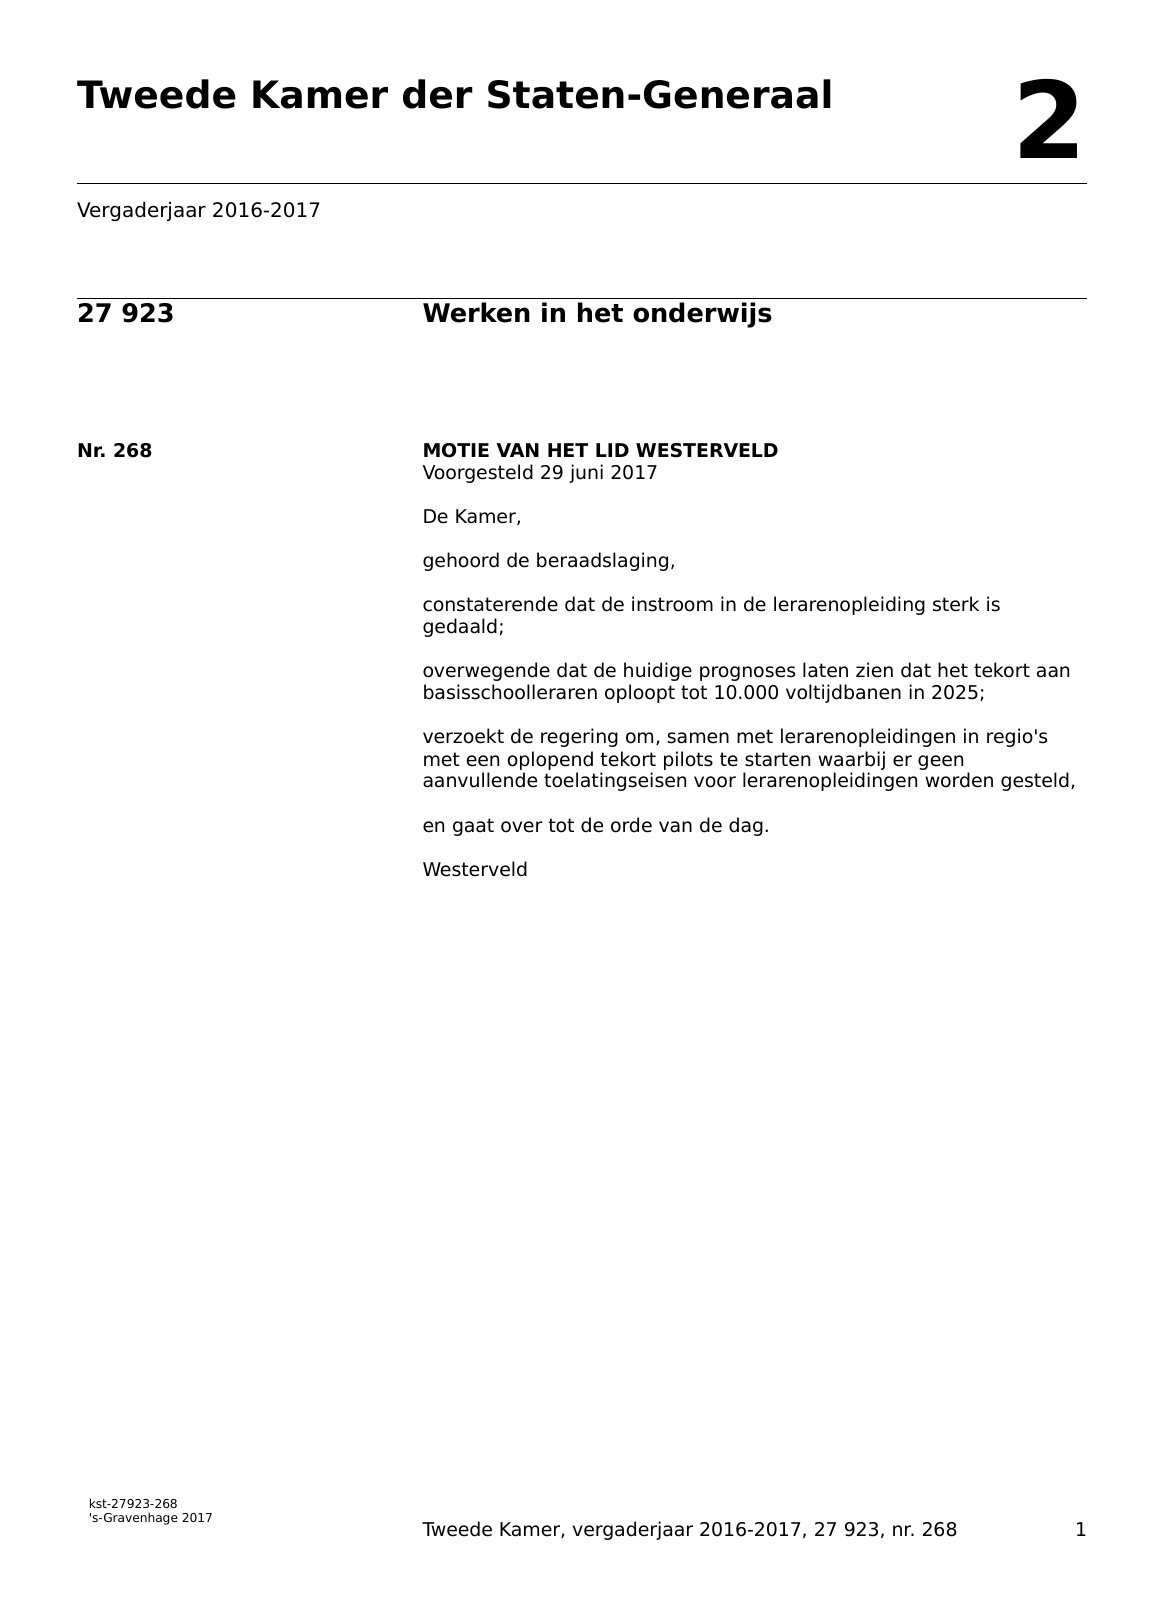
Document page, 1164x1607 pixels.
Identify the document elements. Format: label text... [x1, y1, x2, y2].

text De Kamer, [422, 506, 1087, 528]
text Voorgesteld 29 juni 2017 [422, 462, 1087, 484]
subtitle Nr. 268 MOTIE VAN HET LID WESTERVELD [77, 440, 1087, 462]
text Westerveld [422, 859, 1087, 881]
text verzoekt de regering om, samen met lerarenopleidingen in regio's met een oplopend tekort pilots te starten waarbij er geen aanvullende toelatingseisen voor lerarenopleidingen worden gesteld, [422, 726, 1087, 792]
table_header 2 [886, 59, 1087, 183]
table_cell Vergaderjaar 2016-2017 [77, 184, 1087, 298]
text gehoord de beraadslaging, [422, 550, 1087, 572]
text en gaat over tot de orde van de dag. [422, 814, 1087, 837]
text 's-Gravenhage 2017 [88, 1511, 323, 1525]
text overwegende dat de huidige prognoses laten zien dat het tekort aan basisschoolleraren oploopt tot 10.000 voltijdbanen in 2025; [422, 660, 1087, 704]
text constaterende dat de instroom in de lerarenopleiding sterk is gedaald; [422, 594, 1087, 638]
subtitle 27 923 Werken in het onderwijs [77, 299, 1087, 329]
table_header Tweede Kamer der Staten-Generaal [77, 59, 886, 183]
text kst-27923-268 [88, 1497, 323, 1511]
